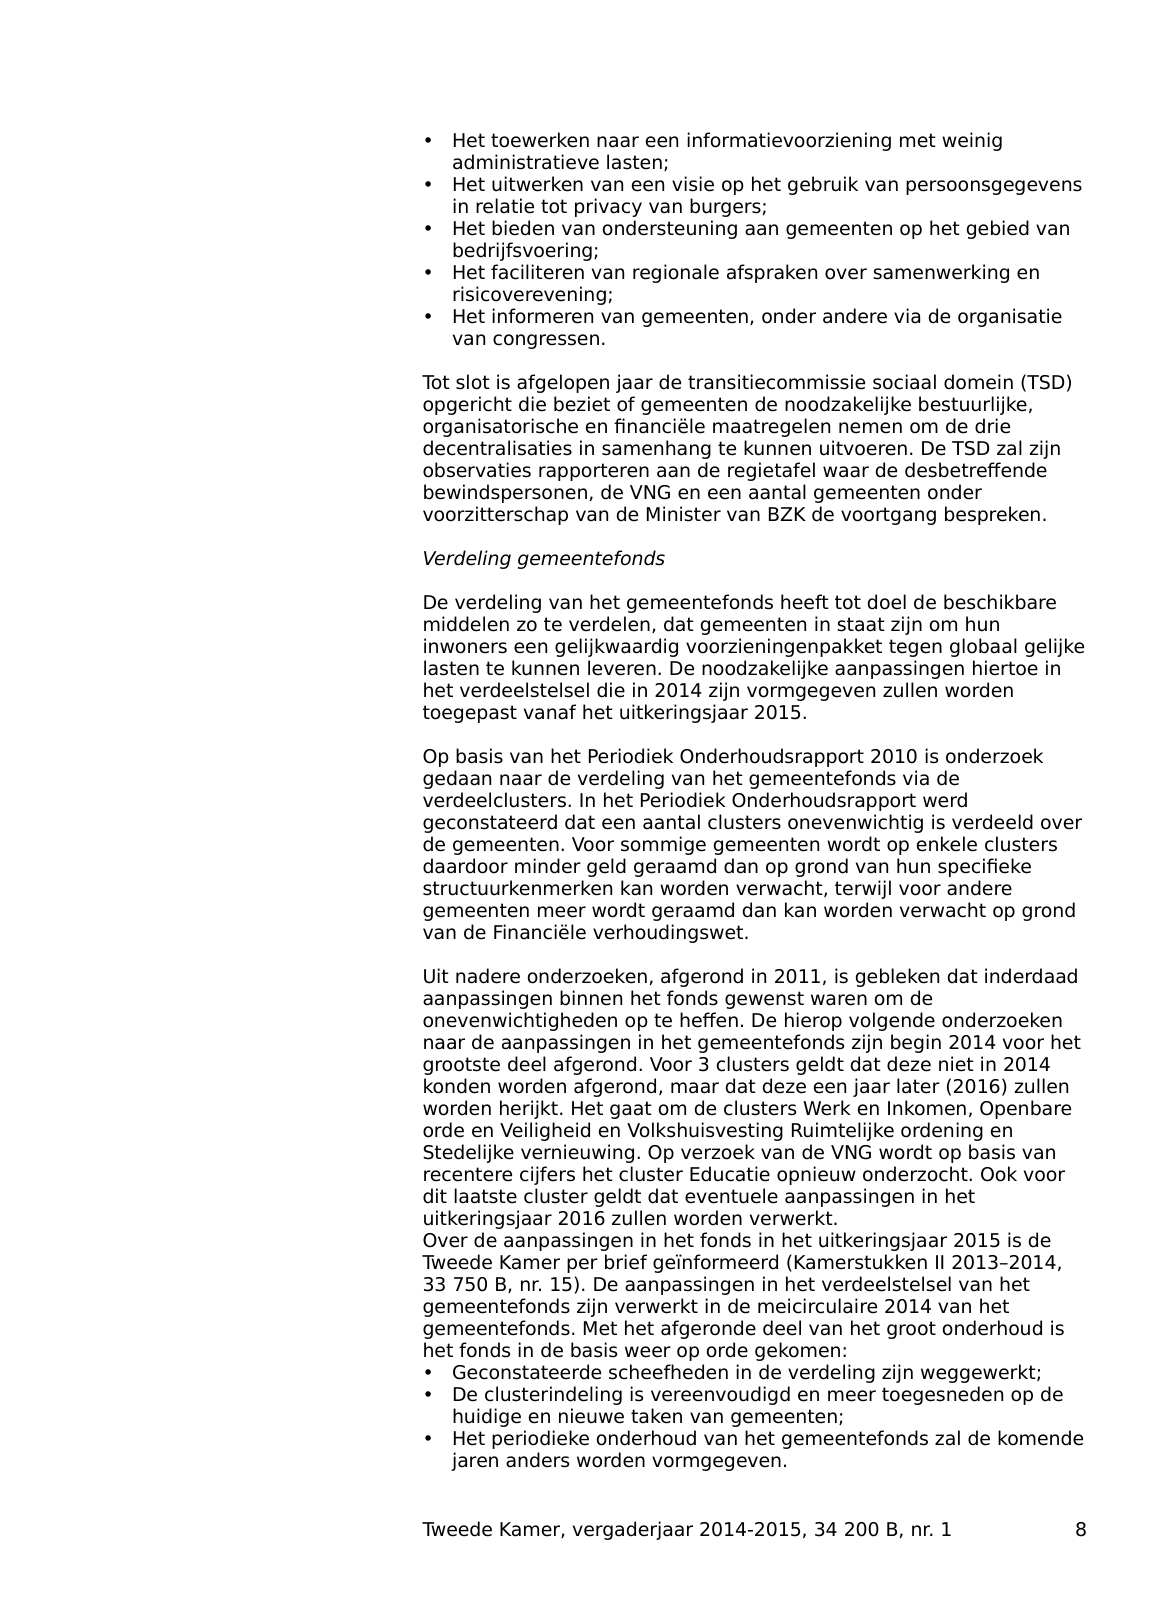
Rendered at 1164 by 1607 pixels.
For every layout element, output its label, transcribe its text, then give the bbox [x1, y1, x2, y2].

text • Het informeren van gemeenten, onder andere via de organisatie van congressen. [422, 306, 1087, 350]
text Uit nadere onderzoeken, afgerond in 2011, is gebleken dat inderdaad aanpassingen binnen het fonds gewenst waren om de onevenwichtigheden op te heffen. De hierop volgende onderzoeken naar de aanpassingen in het gemeentefonds zijn begin 2014 voor het grootste deel afgerond. Voor 3 clusters geldt dat deze niet in 2014 konden worden afgerond, maar dat deze een jaar later (2016) zullen worden herijkt. Het gaat om de clusters Werk en Inkomen, Openbare orde en Veiligheid en Volkshuisvesting Ruimtelijke ordening en Stedelijke vernieuwing. Op verzoek van de VNG wordt op basis van recentere cijfers het cluster Educatie opnieuw onderzocht. Ook voor dit laatste cluster geldt dat eventuele aanpassingen in het uitkeringsjaar 2016 zullen worden verwerkt. [422, 966, 1087, 1230]
text De verdeling van het gemeentefonds heeft tot doel de beschikbare middelen zo te verdelen, dat gemeenten in staat zijn om hun inwoners een gelijkwaardig voorzieningenpakket tegen globaal gelijke lasten te kunnen leveren. De noodzakelijke aanpassingen hiertoe in het verdeelstelsel die in 2014 zijn vormgegeven zullen worden toegepast vanaf het uitkeringsjaar 2015. [422, 592, 1087, 724]
text Over de aanpassingen in het fonds in het uitkeringsjaar 2015 is de Tweede Kamer per brief geïnformeerd (Kamerstukken II 2013–2014, 33 750 B, nr. 15). De aanpassingen in het verdeelstelsel van het gemeentefonds zijn verwerkt in de meicirculaire 2014 van het gemeentefonds. Met het afgeronde deel van het groot onderhoud is het fonds in de basis weer op orde gekomen: [422, 1230, 1087, 1362]
text • Het bieden van ondersteuning aan gemeenten op het gebied van bedrijfsvoering; [422, 218, 1087, 262]
text • De clusterindeling is vereenvoudigd en meer toegesneden op de huidige en nieuwe taken van gemeenten; [422, 1384, 1087, 1428]
text • Geconstateerde scheefheden in de verdeling zijn weggewerkt; [422, 1362, 1087, 1384]
text • Het toewerken naar een informatievoorziening met weinig administratieve lasten; [422, 130, 1087, 174]
text Tot slot is afgelopen jaar de transitiecommissie sociaal domein (TSD) opgericht die beziet of gemeenten de noodzakelijke bestuurlijke, organisatorische en financiële maatregelen nemen om de drie decentralisaties in samenhang te kunnen uitvoeren. De TSD zal zijn observaties rapporteren aan de regietafel waar de desbetreffende bewindspersonen, de VNG en een aantal gemeenten onder voorzitterschap van de Minister van BZK de voortgang bespreken. [422, 372, 1087, 526]
subtitle Verdeling gemeentefonds [422, 548, 1087, 570]
text • Het uitwerken van een visie op het gebruik van persoonsgegevens in relatie tot privacy van burgers; [422, 174, 1087, 218]
text Op basis van het Periodiek Onderhoudsrapport 2010 is onderzoek gedaan naar de verdeling van het gemeentefonds via de verdeelclusters. In het Periodiek Onderhoudsrapport werd geconstateerd dat een aantal clusters onevenwichtig is verdeeld over de gemeenten. Voor sommige gemeenten wordt op enkele clusters daardoor minder geld geraamd dan op grond van hun specifieke structuurkenmerken kan worden verwacht, terwijl voor andere gemeenten meer wordt geraamd dan kan worden verwacht op grond van de Financiële verhoudingswet. [422, 746, 1087, 944]
text • Het periodieke onderhoud van het gemeentefonds zal de komende jaren anders worden vormgegeven. [422, 1428, 1087, 1472]
text • Het faciliteren van regionale afspraken over samenwerking en risicoverevening; [422, 262, 1087, 306]
